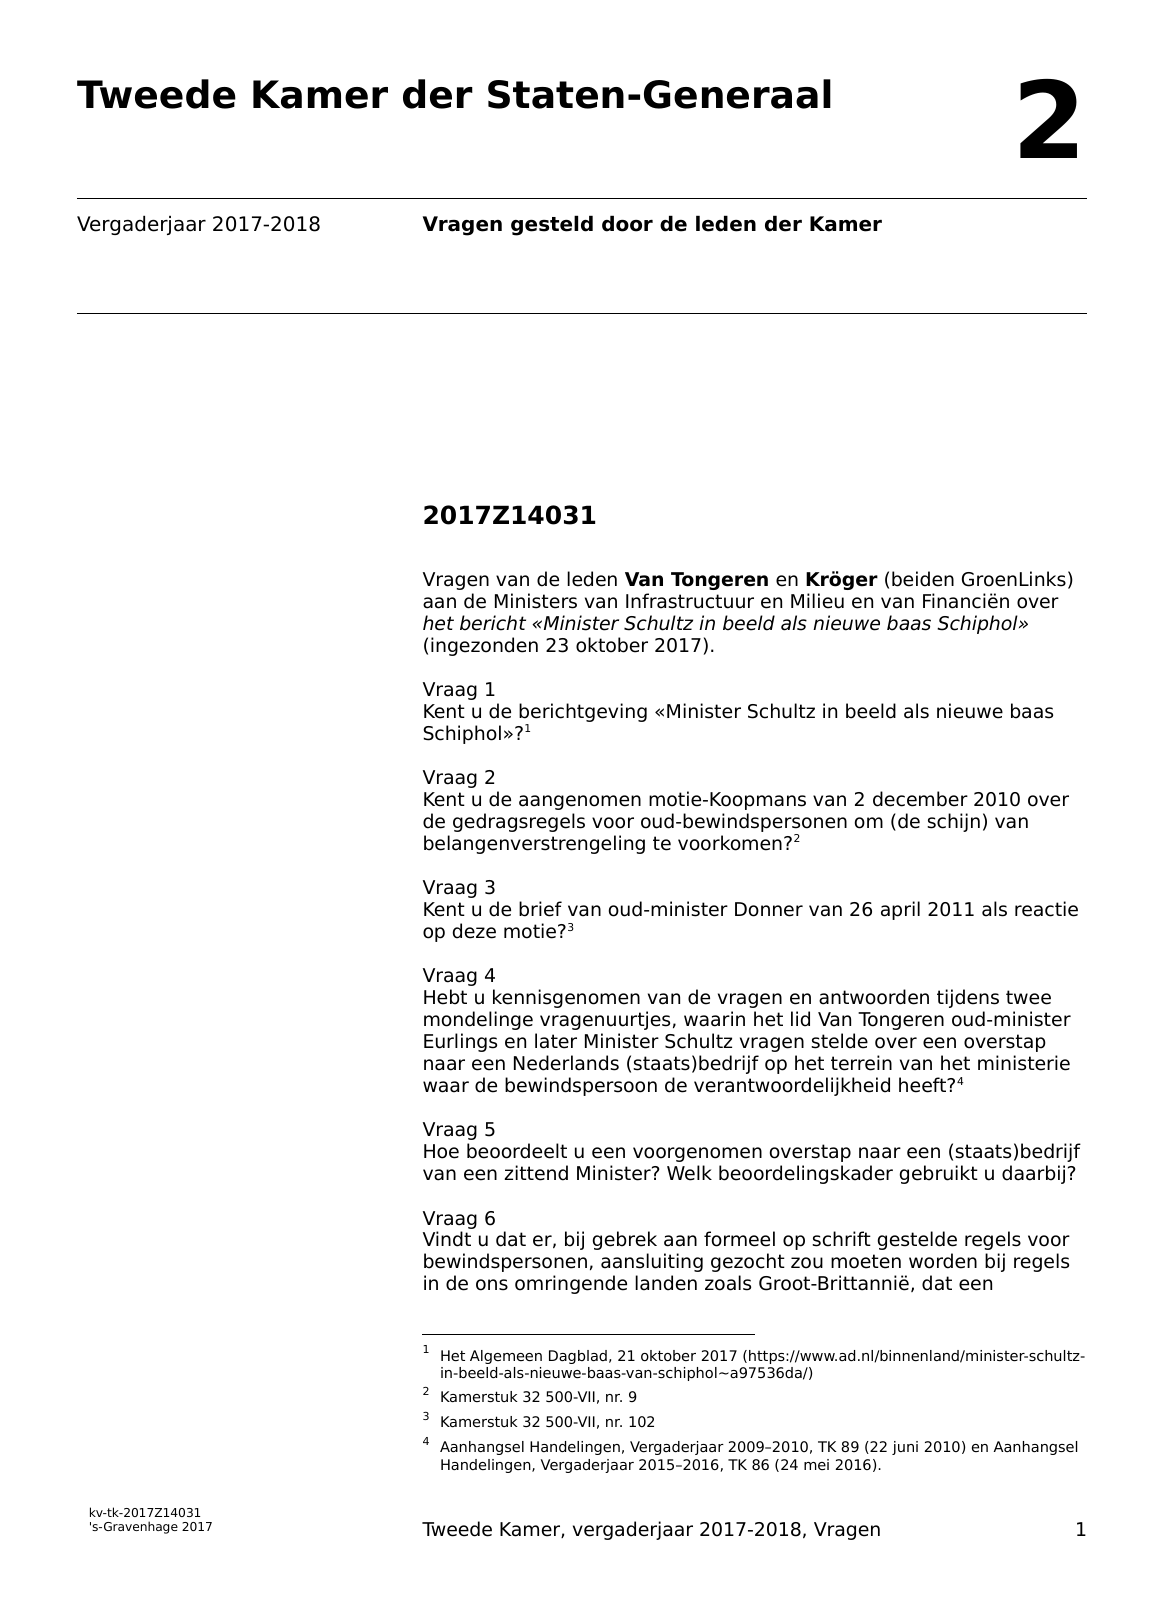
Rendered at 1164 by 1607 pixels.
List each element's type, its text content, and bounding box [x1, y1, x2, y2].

text Vraag 1 [422, 679, 1087, 701]
text 's-Gravenhage 2017 [88, 1520, 323, 1534]
text Hoe beoordeelt u een voorgenomen overstap naar een (staats)bedrijf van een zittend Minister? Welk beoordelingskader gebruikt u daarbij? [422, 1141, 1087, 1185]
text Hebt u kennisgenomen van de vragen en antwoorden tijdens twee mondelinge vragenuurtjes, waarin het lid Van Tongeren oud-minister Eurlings en later Minister Schultz vragen stelde over een overstap naar een Nederlands (staats)bedrijf op het terrein van het ministerie waar de bewindspersoon de verantwoordelijkheid heeft? [422, 987, 1087, 1097]
table_cell Vergaderjaar 2017-2018 [77, 199, 422, 313]
text Aanhangsel Handelingen, Vergaderjaar 2009–2010, TK 89 (22 juni 2010) en Aanhangsel Handelingen, Vergaderjaar 2015–2016, TK 86 (24 mei 2016). [422, 1435, 1087, 1474]
text Kent u de brief van oud-minister Donner van 26 april 2011 als reactie op deze motie? [422, 899, 1087, 943]
table_header 2 [886, 59, 1087, 198]
text Vraag 6 [422, 1207, 1087, 1229]
text Vragen van de leden Van Tongeren en Kröger (beiden GroenLinks) aan de Ministers van Infrastructuur en Milieu en van Financiën over het bericht «Minister Schultz in beeld als nieuwe baas Schiphol» (ingezonden 23 oktober 2017). [422, 569, 1087, 657]
text Het Algemeen Dagblad, 21 oktober 2017 (https://www.ad.nl/binnenland/minister-schultz-in-beeld-als-nieuwe-baas-van-schiphol~a97536da/) [422, 1343, 1087, 1382]
text Vraag 3 [422, 877, 1087, 899]
table_header Tweede Kamer der Staten-Generaal [77, 59, 886, 198]
text Kamerstuk 32 500-VII, nr. 9 [422, 1385, 1087, 1407]
table_cell Vragen gesteld door de leden der Kamer [422, 199, 1087, 313]
text Kent u de berichtgeving «Minister Schultz in beeld als nieuwe baas Schiphol»? [422, 701, 1087, 745]
text Vraag 4 [422, 965, 1087, 987]
text Vraag 2 [422, 767, 1087, 789]
text Vraag 5 [422, 1119, 1087, 1141]
text 2017Z14031 [422, 501, 1087, 531]
text Kent u de aangenomen motie-Koopmans van 2 december 2010 over de gedragsregels voor oud-bewindspersonen om (de schijn) van belangenverstrengeling te voorkomen? [422, 789, 1087, 855]
text Vindt u dat er, bij gebrek aan formeel op schrift gestelde regels voor bewindspersonen, aansluiting gezocht zou moeten worden bij regels in de ons omringende landen zoals Groot-Brittannië, dat een [422, 1229, 1087, 1295]
text Kamerstuk 32 500-VII, nr. 102 [422, 1410, 1087, 1432]
text kv-tk-2017Z14031 [88, 1506, 323, 1520]
